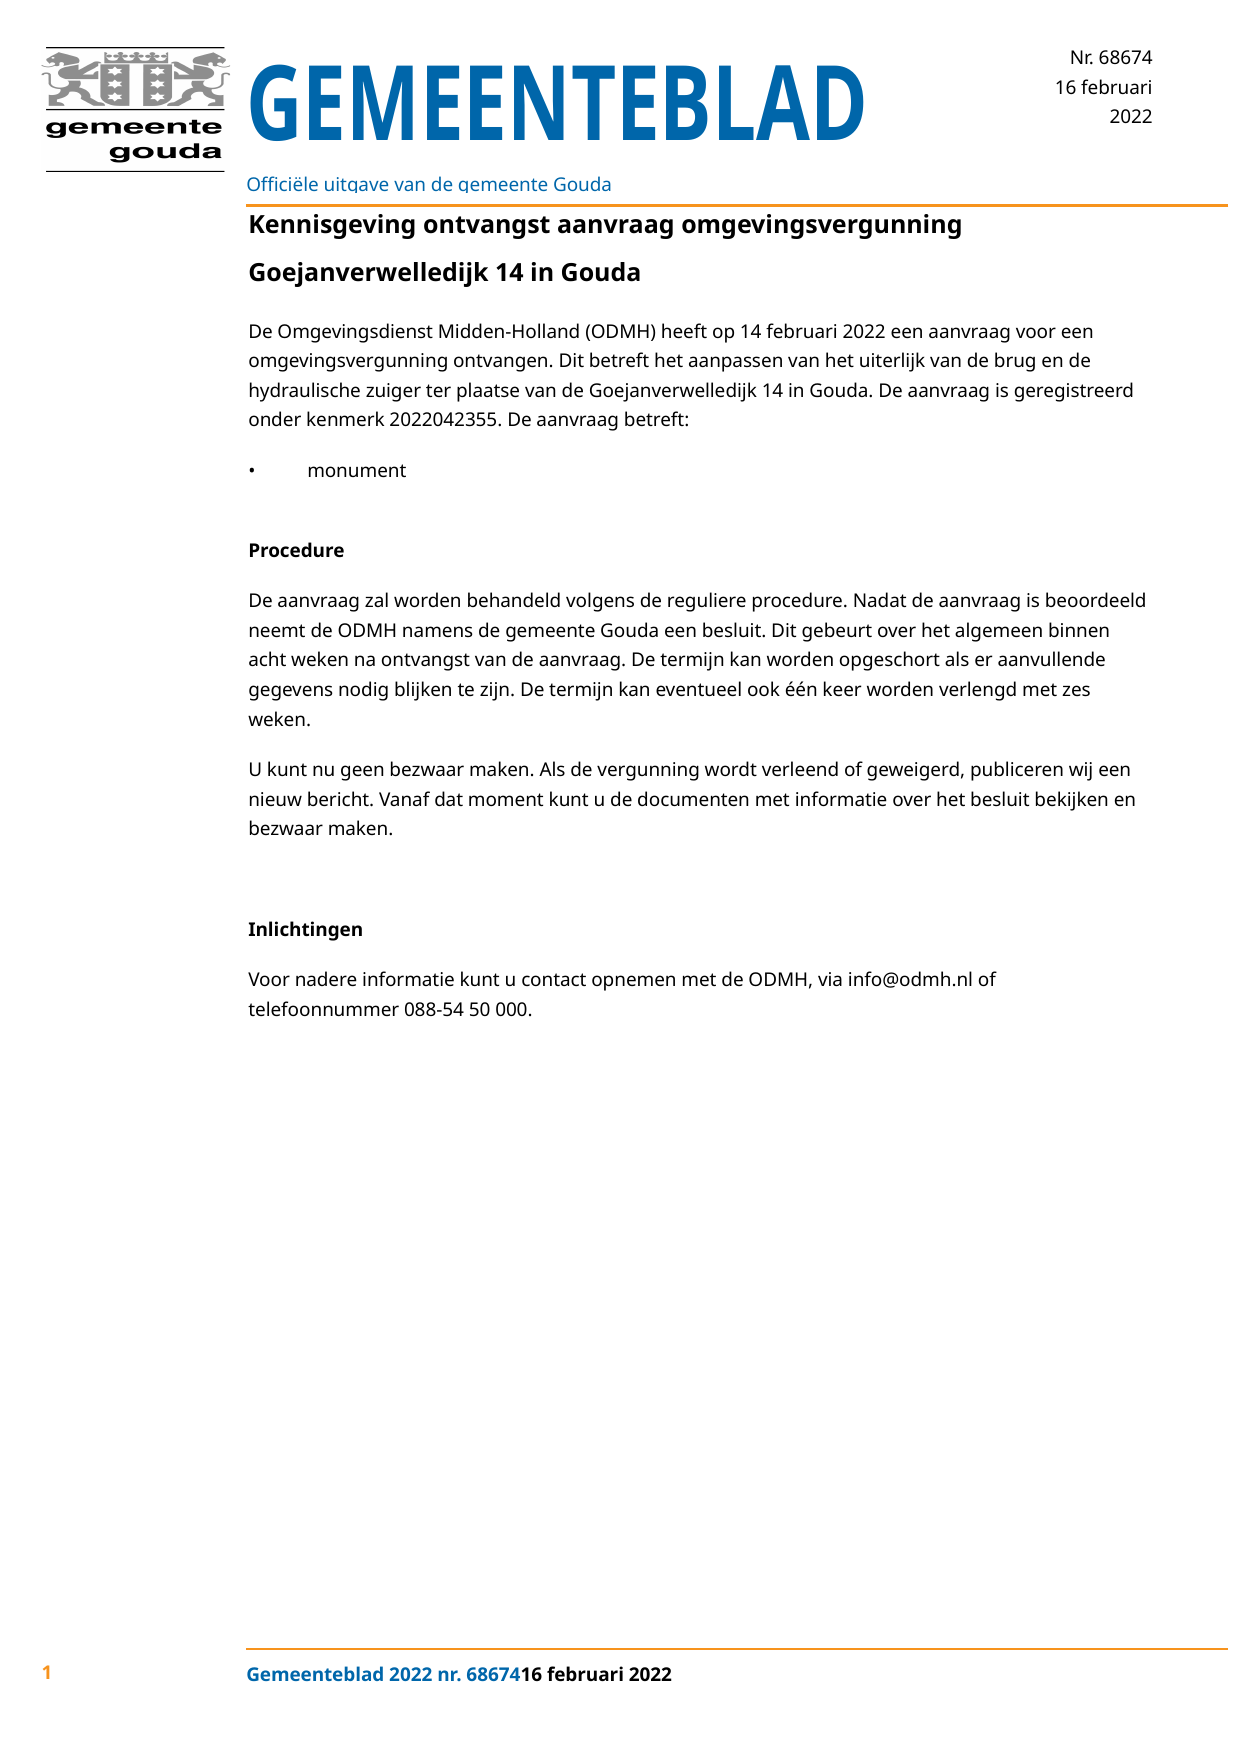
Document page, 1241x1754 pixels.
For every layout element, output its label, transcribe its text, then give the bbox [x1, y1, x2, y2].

text Voor nadere informatie kunt u contact opnemen met de ODMH, via info@odmh.nl of telefoonnummer 088-54 50 000. [248, 967, 1152, 1022]
text De aanvraag zal worden behandeld volgens de reguliere procedure. Nadat de aanvraag is beoordeeld neemt de ODMH namens de gemeente Gouda een besluit. Dit gebeurt over het algemeen binnen acht weken na ontvangst van de aanvraag. De termijn kan worden opgeschort als er aanvullende gegevens nodig blijken te zijn. De termijn kan eventueel ook één keer worden verlengd met zes weken. [248, 587, 1152, 732]
text Procedure [248, 537, 1152, 563]
text Kennisgeving ontvangst aanvraag omgevingsvergunning Goejanverwelledijk 14 in Gouda [248, 207, 1152, 288]
text U kunt nu geen bezwaar maken. Als de vergunning wordt verleend of geweigerd, publiceren wij een nieuw bericht. Vanaf dat moment kunt u de documenten met informatie over het besluit bekijken en bezwaar maken. [248, 756, 1152, 841]
list monument [248, 457, 1152, 483]
text De Omgevingsdienst Midden-Holland (ODMH) heeft op 14 februari 2022 een aanvraag voor een omgevingsvergunning ontvangen. Dit betreft het aanpassen van het uiterlijk van de brug en de hydraulische zuiger ter plaatse van de Goejanverwelledijk 14 in Gouda. De aanvraag is geregistreerd onder kenmerk 2022042355. De aanvraag betreft: [248, 318, 1152, 432]
picture [41, 47, 231, 172]
text Inlichtingen [248, 916, 1152, 942]
